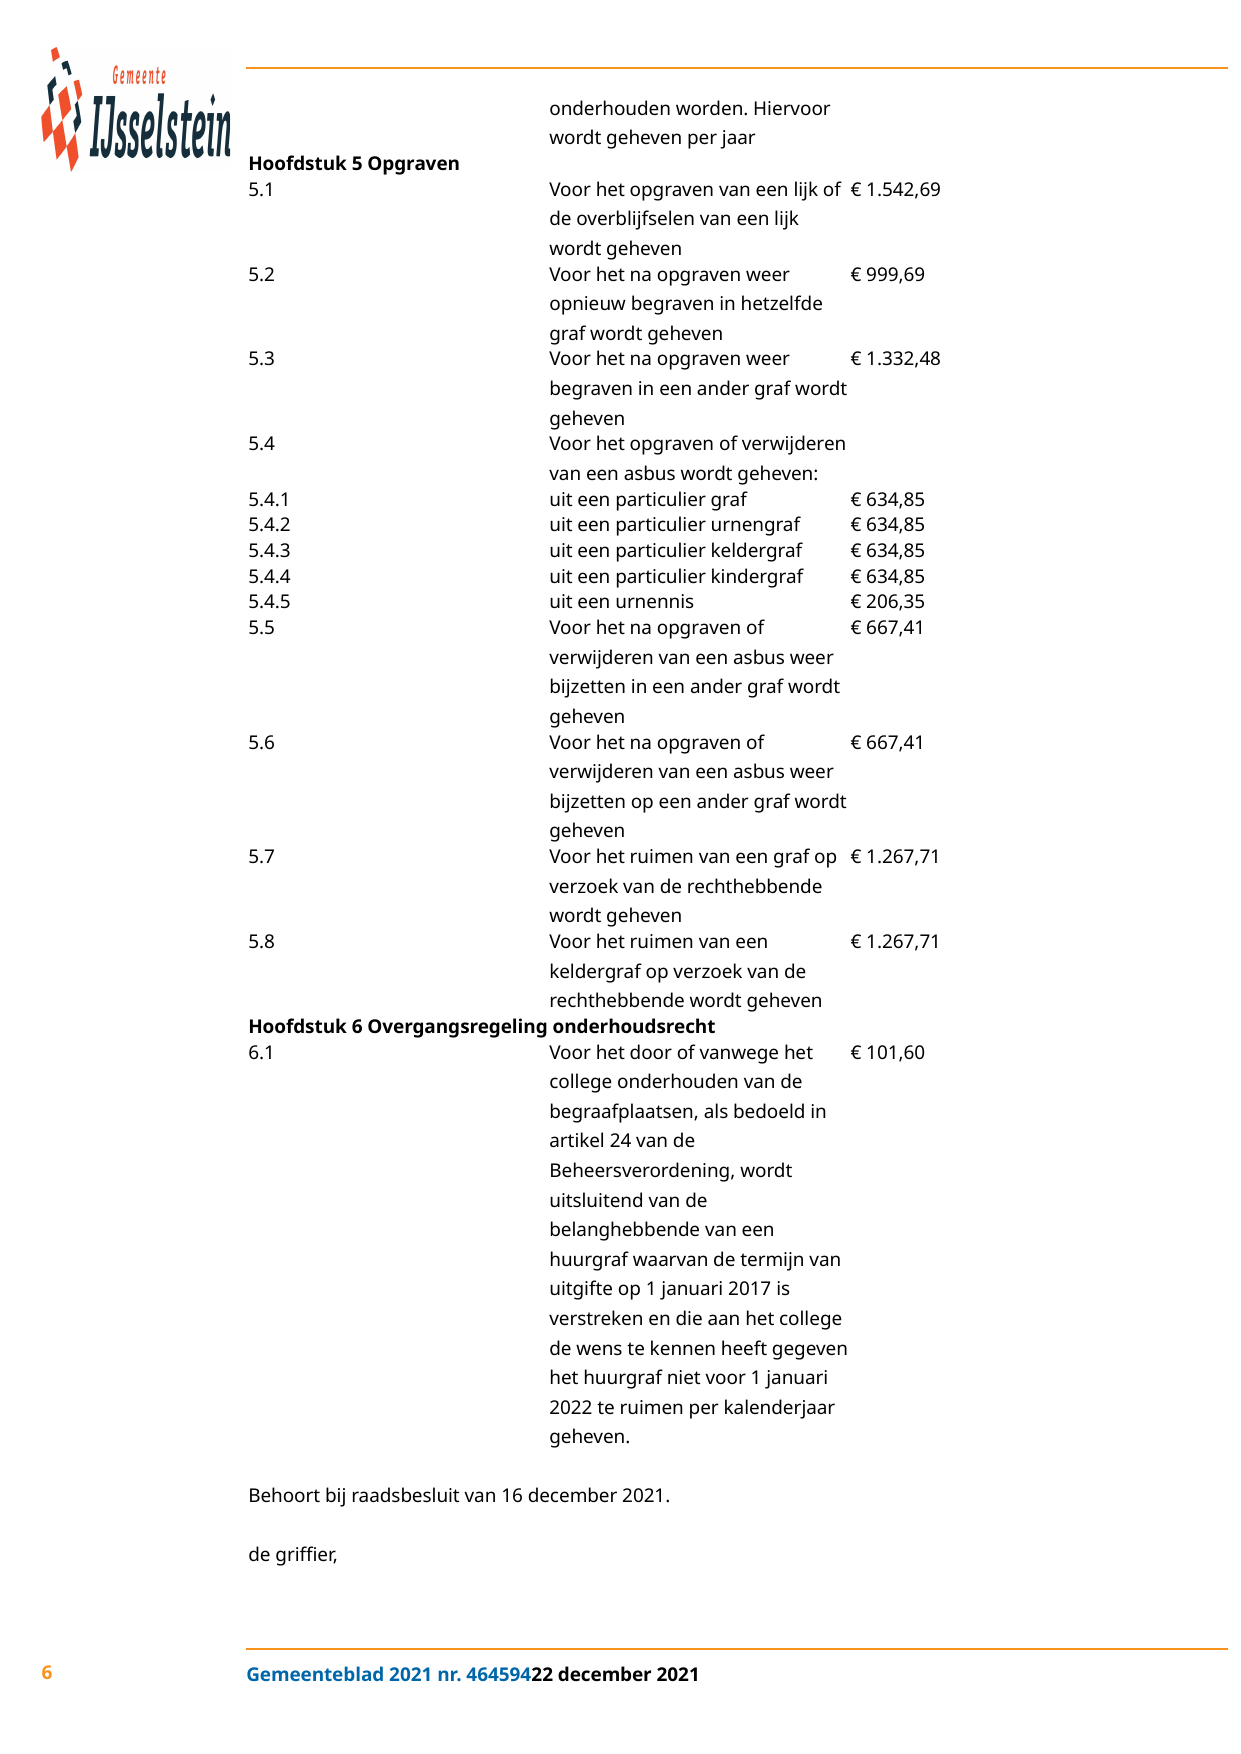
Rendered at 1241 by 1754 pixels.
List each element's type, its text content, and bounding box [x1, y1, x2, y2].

table_cell € 667,41 [850, 615, 1152, 729]
table_cell 5.7 [248, 844, 549, 928]
table_cell € 1.332,48 [850, 346, 1152, 431]
table_cell uit een urnennis [549, 589, 850, 614]
table_cell uit een particulier urnengraf [549, 512, 850, 537]
table_cell [850, 95, 1152, 150]
table_cell € 667,41 [850, 729, 1152, 843]
table_cell € 634,85 [850, 537, 1152, 563]
table_cell Voor het na opgraven of verwijderen van een asbus weer bijzetten in een ander graf wordt geheven [549, 615, 850, 729]
table_cell 5.4.1 [248, 486, 549, 512]
table_cell € 101,60 [850, 1039, 1152, 1449]
table_cell Voor het na opgraven weer opnieuw begraven in hetzelfde graf wordt geheven [549, 261, 850, 346]
table_cell 5.4.5 [248, 589, 549, 614]
table_cell [248, 95, 549, 150]
table_cell € 634,85 [850, 563, 1152, 589]
table_cell Hoofdstuk 6 Overgangsregeling onderhoudsrecht [248, 1013, 1152, 1039]
table_cell 6.1 [248, 1039, 549, 1449]
text de griffier, [248, 1541, 1152, 1567]
table_cell € 1.267,71 [850, 928, 1152, 1013]
table_cell 5.4 [248, 431, 549, 486]
table_cell € 999,69 [850, 261, 1152, 346]
text Behoort bij raadsbesluit van 16 december 2021. [248, 1482, 1152, 1508]
table_cell Voor het na opgraven of verwijderen van een asbus weer bijzetten op een ander graf wordt geheven [549, 729, 850, 843]
table_cell € 206,35 [850, 589, 1152, 614]
picture [41, 47, 231, 172]
table_cell € 1.542,69 [850, 176, 1152, 261]
table_cell [850, 431, 1152, 486]
table_cell 5.3 [248, 346, 549, 431]
table_cell Hoofdstuk 5 Opgraven [248, 150, 1152, 176]
table_cell € 634,85 [850, 512, 1152, 537]
table_cell 5.1 [248, 176, 549, 261]
table_cell onderhouden worden. Hiervoor wordt geheven per jaar [549, 95, 850, 150]
table_cell 5.6 [248, 729, 549, 843]
table_cell Voor het door of vanwege het college onderhouden van de begraafplaatsen, als bedoeld in artikel 24 van de Beheersverordening, wordt uitsluitend van de belanghebbende van een huurgraf waarvan de termijn van uitgifte op 1 januari 2017 is verstreken en die aan het college de wens te kennen heeft gegeven het huurgraf niet voor 1 januari 2022 te ruimen per kalenderjaar geheven. [549, 1039, 850, 1449]
table_cell Voor het ruimen van een graf op verzoek van de rechthebbende wordt geheven [549, 844, 850, 928]
table_cell uit een particulier keldergraf [549, 537, 850, 563]
table_cell 5.5 [248, 615, 549, 729]
table_cell Voor het opgraven van een lijk of de overblijfselen van een lijk wordt geheven [549, 176, 850, 261]
table_cell € 1.267,71 [850, 844, 1152, 928]
table_cell 5.4.4 [248, 563, 549, 589]
table_cell Voor het ruimen van een keldergraf op verzoek van de rechthebbende wordt geheven [549, 928, 850, 1013]
table_cell 5.4.2 [248, 512, 549, 537]
table_cell 5.4.3 [248, 537, 549, 563]
table_cell uit een particulier graf [549, 486, 850, 512]
table_cell 5.8 [248, 928, 549, 1013]
table_cell € 634,85 [850, 486, 1152, 512]
table_cell Voor het na opgraven weer begraven in een ander graf wordt geheven [549, 346, 850, 431]
table_cell Voor het opgraven of verwijderen van een asbus wordt geheven: [549, 431, 850, 486]
table_cell uit een particulier kindergraf [549, 563, 850, 589]
table_cell 5.2 [248, 261, 549, 346]
